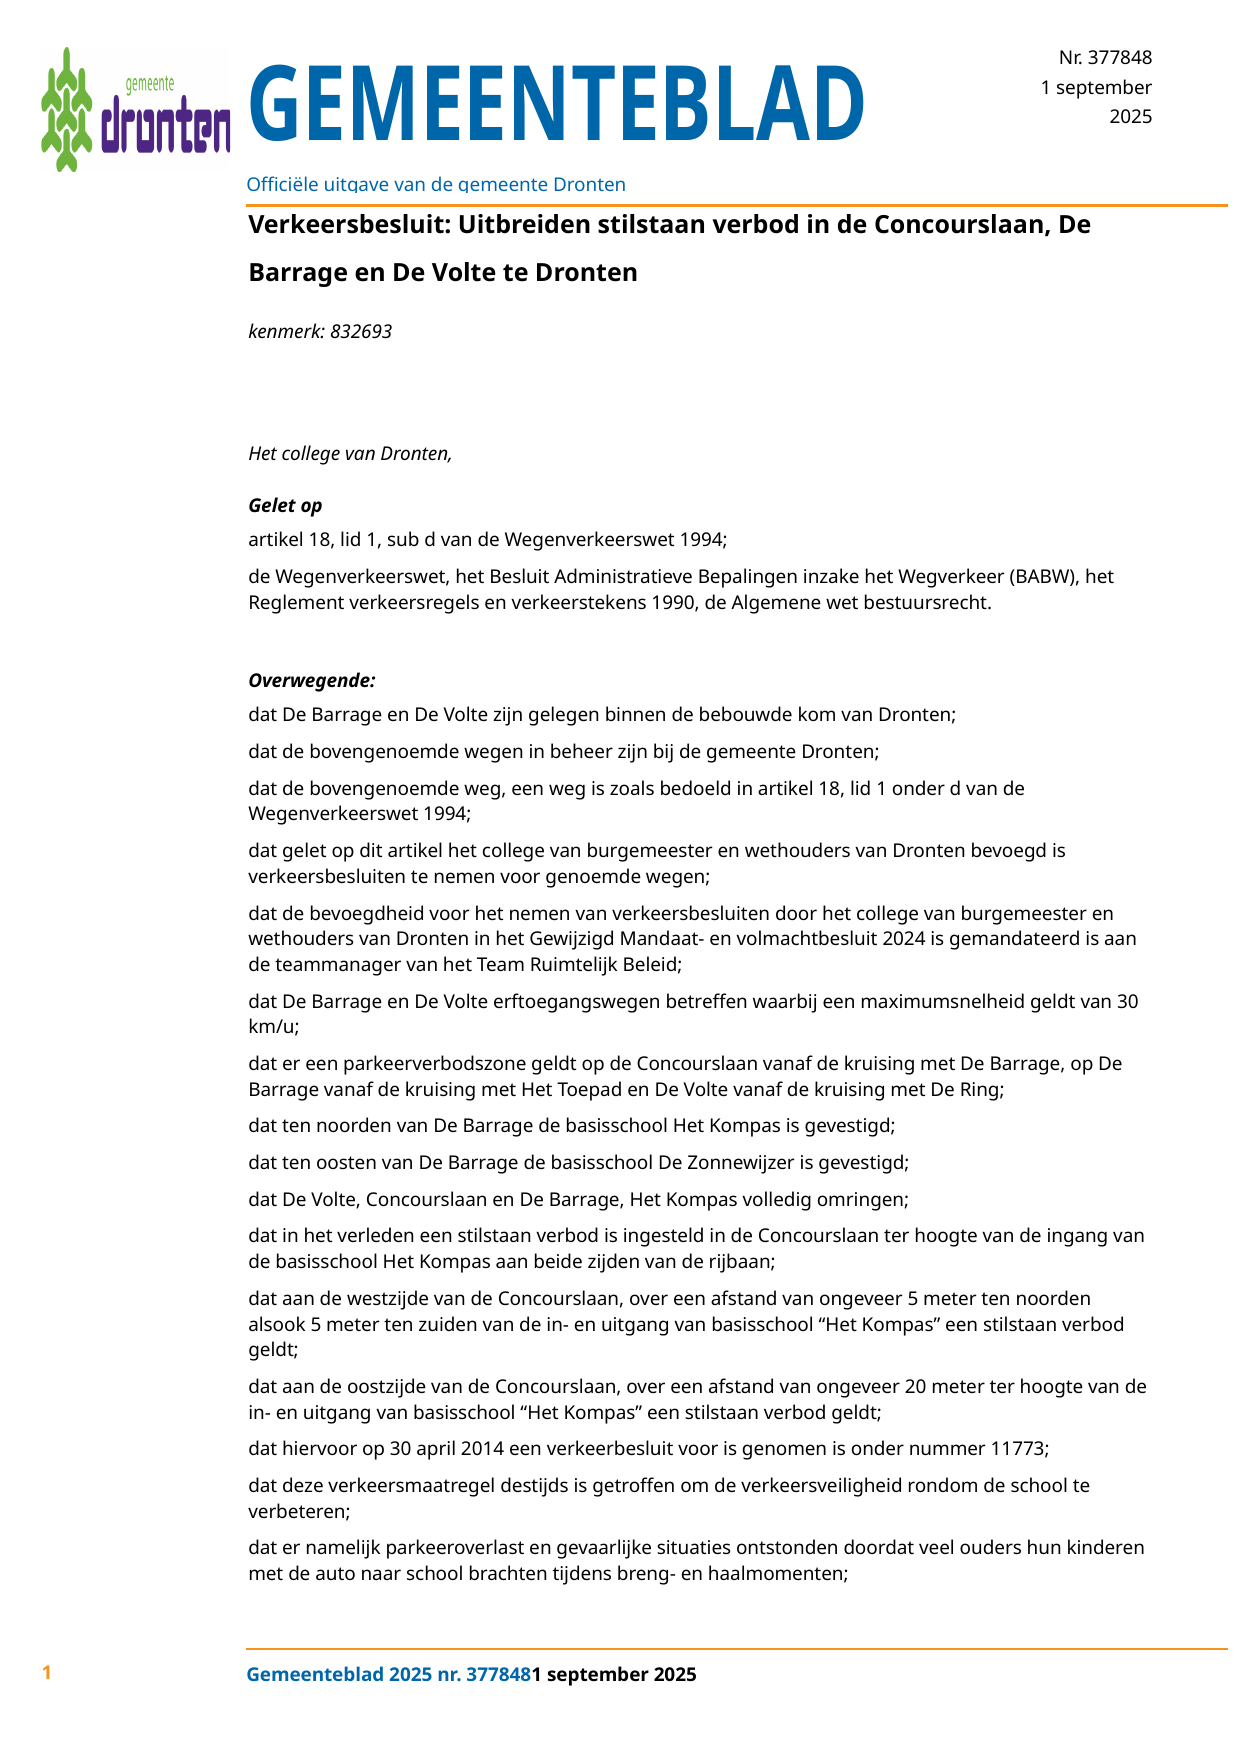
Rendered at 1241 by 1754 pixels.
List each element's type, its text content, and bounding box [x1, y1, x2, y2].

text de Wegenverkeerswet, het Besluit Administratieve Bepalingen inzake het Wegverkeer (BABW), het Reglement verkeersregels en verkeerstekens 1990, de Algemene wet bestuursrecht. [248, 563, 1152, 615]
text Het college van Dronten, [248, 440, 1152, 465]
text dat deze verkeersmaatregel destijds is getroffen om de verkeersveiligheid rondom de school te verbeteren; [248, 1472, 1152, 1524]
text dat de bevoegdheid voor het nemen van verkeersbesluiten door het college van burgemeester en wethouders van Dronten in het Gewijzigd Mandaat- en volmachtbesluit 2024 is gemandateerd is aan de teammanager van het Team Ruimtelijk Beleid; [248, 900, 1152, 977]
text dat gelet op dit artikel het college van burgemeester en wethouders van Dronten bevoegd is verkeersbesluiten te nemen voor genoemde wegen; [248, 837, 1152, 889]
text dat in het verleden een stilstaan verbod is ingesteld in de Concourslaan ter hoogte van de ingang van de basisschool Het Kompas aan beide zijden van de rijbaan; [248, 1223, 1152, 1274]
text Gelet op [248, 492, 1152, 518]
text dat de bovengenoemde wegen in beheer zijn bij de gemeente Dronten; [248, 738, 1152, 764]
text artikel 18, lid 1, sub d van de Wegenverkeerswet 1994; [248, 527, 1152, 552]
text dat De Barrage en De Volte zijn gelegen binnen de bebouwde kom van Dronten; [248, 702, 1152, 727]
text dat aan de oostzijde van de Concourslaan, over een afstand van ongeveer 20 meter ter hoogte van de in- en uitgang van basisschool “Het Kompas” een stilstaan verbod geldt; [248, 1373, 1152, 1424]
text dat aan de westzijde van de Concourslaan, over een afstand van ongeveer 5 meter ten noorden alsook 5 meter ten zuiden van de in- en uitgang van basisschool “Het Kompas” een stilstaan verbod geldt; [248, 1285, 1152, 1362]
text dat ten oosten van De Barrage de basisschool De Zonnewijzer is gevestigd; [248, 1149, 1152, 1175]
text dat er een parkeerverbodszone geldt op de Concourslaan vanaf de kruising met De Barrage, op De Barrage vanaf de kruising met Het Toepad en De Volte vanaf de kruising met De Ring; [248, 1050, 1152, 1102]
picture [41, 47, 231, 172]
text dat De Volte, Concourslaan en De Barrage, Het Kompas volledig omringen; [248, 1186, 1152, 1212]
text dat hiervoor op 30 april 2014 een verkeerbesluit voor is genomen is onder nummer 11773; [248, 1436, 1152, 1461]
text dat er namelijk parkeeroverlast en gevaarlijke situaties ontstonden doordat veel ouders hun kinderen met de auto naar school brachten tijdens breng- en haalmomenten; [248, 1534, 1152, 1586]
text kenmerk: 832693 [248, 318, 1152, 344]
text Verkeersbesluit: Uitbreiden stilstaan verbod in de Concourslaan, De Barrage en De Volte te Dronten [248, 207, 1152, 288]
text dat de bovengenoemde weg, een weg is zoals bedoeld in artikel 18, lid 1 onder d van de Wegenverkeerswet 1994; [248, 775, 1152, 826]
text dat ten noorden van De Barrage de basisschool Het Kompas is gevestigd; [248, 1113, 1152, 1138]
text Overwegende: [248, 667, 1152, 693]
text dat De Barrage en De Volte erftoegangswegen betreffen waarbij een maximumsnelheid geldt van 30 km/u; [248, 988, 1152, 1039]
